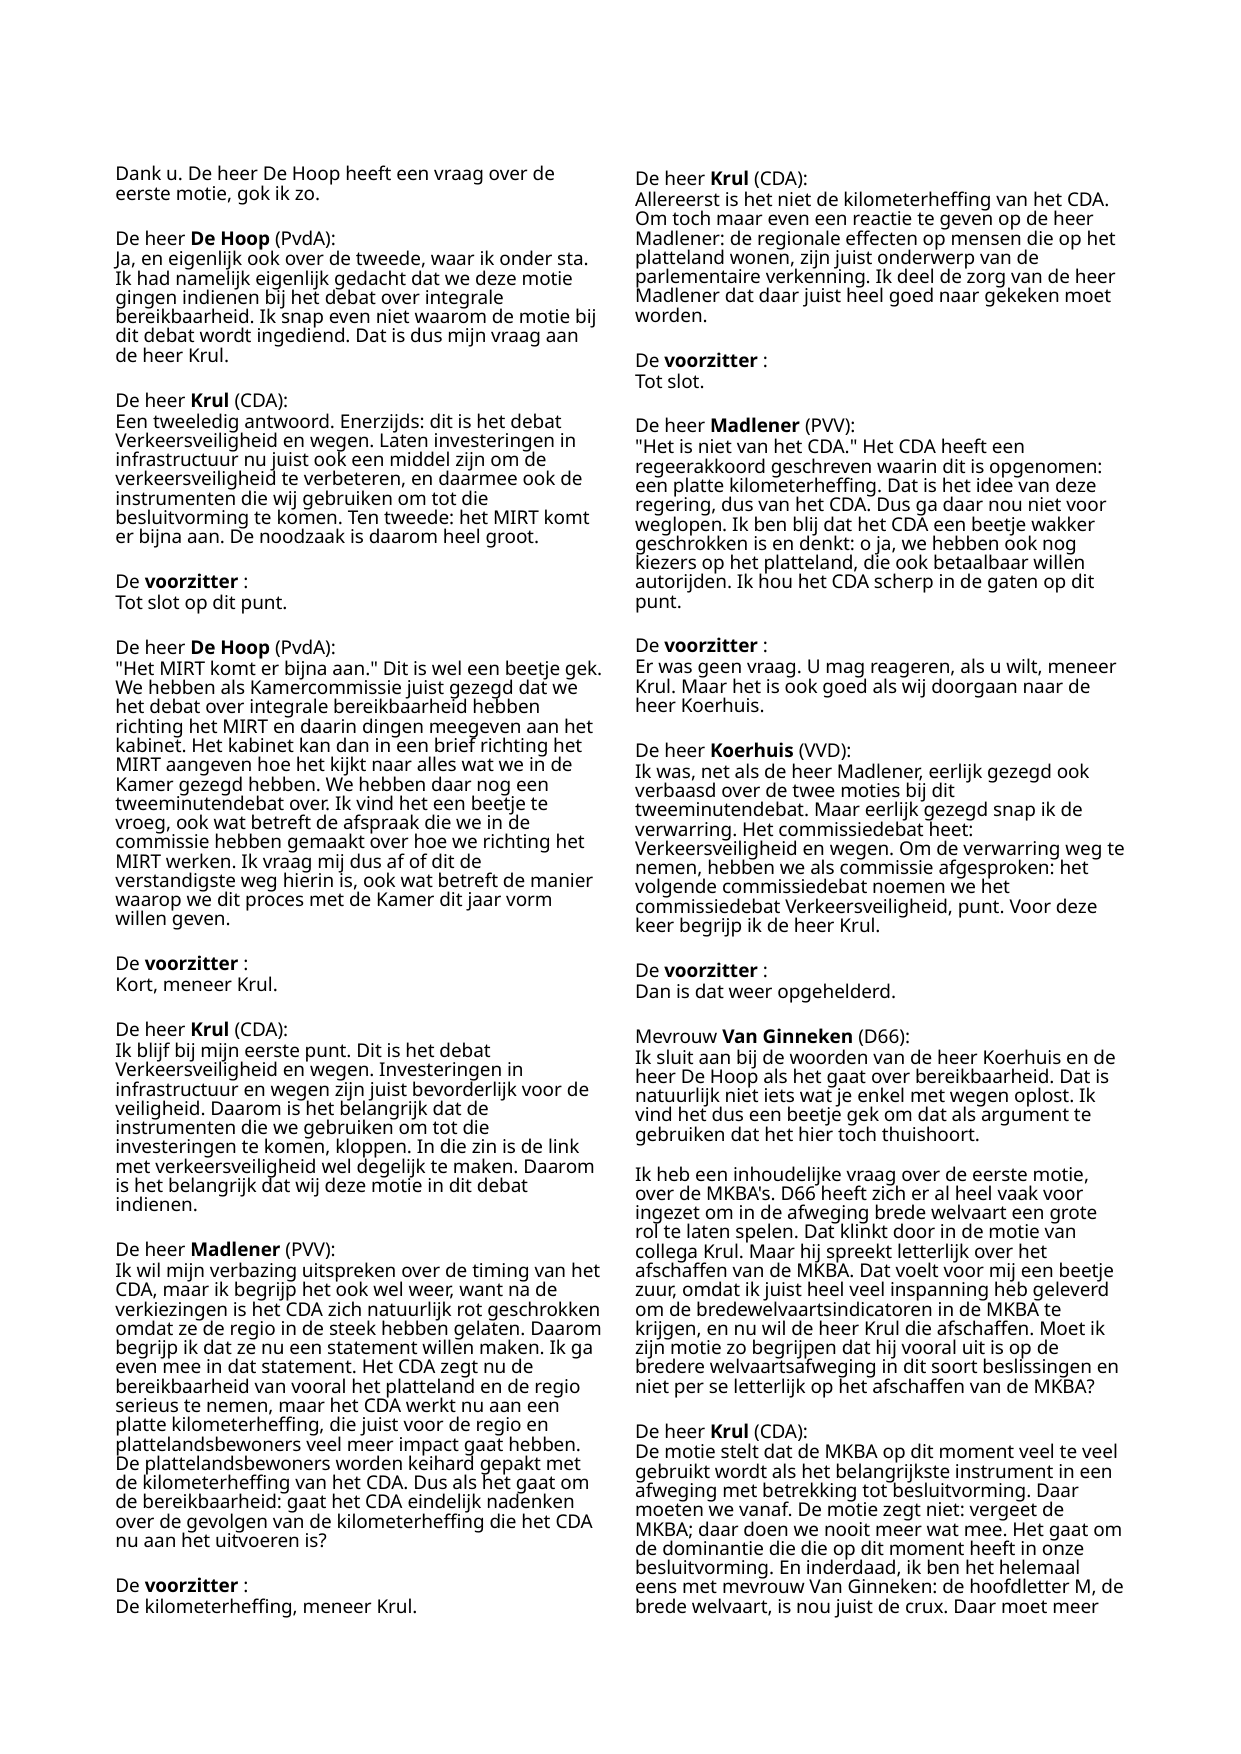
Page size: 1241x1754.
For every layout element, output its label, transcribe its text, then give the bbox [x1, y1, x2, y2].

text Allereerst is het niet de kilometerheffing van het CDA. Om toch maar even een reactie te geven op de heer Madlener: de regionale effecten op mensen die op het platteland wonen, zijn juist onderwerp van de parlementaire verkenning. Ik deel de zorg van de heer Madlener dat daar juist heel goed naar gekeken moet worden. [635, 191, 1125, 326]
text Ik heb een inhoudelijke vraag over de eerste motie, over de MKBA's. D66 heeft zich er al heel vaak voor ingezet om in de afweging brede welvaart een grote rol te laten spelen. Dat klinkt door in de motie van collega Krul. Maar hij spreekt letterlijk over het afschaffen van de MKBA. Dat voelt voor mij een beetje zuur, omdat ik juist heel veel inspanning heb geleverd om de bredewelvaartsindicatoren in de MKBA te krijgen, en nu wil de heer Krul die afschaffen. Moet ik zijn motie zo begrijpen dat hij vooral uit is op de bredere welvaartsafweging in dit soort beslissingen en niet per se letterlijk op het afschaffen van de MKBA? [635, 1166, 1125, 1397]
text Ik sluit aan bij de woorden van de heer Koerhuis en de heer De Hoop als het gaat over bereikbaarheid. Dat is natuurlijk niet iets wat je enkel met wegen oplost. Ik vind het dus een beetje gek om dat als argument te gebruiken dat het hier toch thuishoort. [635, 1049, 1125, 1145]
text De heer Krul (CDA): [635, 165, 1125, 191]
text "Het MIRT komt er bijna aan." Dit is wel een beetje gek. We hebben als Kamercommissie juist gezegd dat we het debat over integrale bereikbaarheid hebben richting het MIRT en daarin dingen meegeven aan het kabinet. Het kabinet kan dan in een brief richting het MIRT aangeven hoe het kijkt naar alles wat we in de Kamer gezegd hebben. We hebben daar nog een tweeminutendebat over. Ik vind het een beetje te vroeg, ook wat betreft de afspraak die we in de commissie hebben gemaakt over hoe we richting het MIRT werken. Ik vraag mij dus af of dit de verstandigste weg hierin is, ook wat betreft de manier waarop we dit proces met de Kamer dit jaar vorm willen geven. [115, 660, 605, 930]
text De heer Krul (CDA): [635, 1418, 1125, 1443]
text Ja, en eigenlijk ook over de tweede, waar ik onder sta. Ik had namelijk eigenlijk gedacht dat we deze motie gingen indienen bij het debat over integrale bereikbaarheid. Ik snap even niet waarom de motie bij dit debat wordt ingediend. Dat is dus mijn vraag aan de heer Krul. [115, 250, 605, 366]
text De heer Koerhuis (VVD): [635, 737, 1125, 763]
text "Het is niet van het CDA." Het CDA heeft een regeerakkoord geschreven waarin dit is opgenomen: een platte kilometerheffing. Dat is het idee van deze regering, dus van het CDA. Dus ga daar nou niet voor weglopen. Ik ben blij dat het CDA een beetje wakker geschrokken is en denkt: o ja, we hebben ook nog kiezers op het platteland, die ook betaalbaar willen autorijden. Ik hou het CDA scherp in de gaten op dit punt. [635, 438, 1125, 612]
text De heer Madlener (PVV): [115, 1236, 605, 1262]
text De heer Krul (CDA): [115, 1016, 605, 1042]
text Ik wil mijn verbazing uitspreken over de timing van het CDA, maar ik begrijp het ook wel weer, want na de verkiezingen is het CDA zich natuurlijk rot geschrokken omdat ze de regio in de steek hebben gelaten. Daarom begrijp ik dat ze nu een statement willen maken. Ik ga even mee in dat statement. Het CDA zegt nu de bereikbaarheid van vooral het platteland en de regio serieus te nemen, maar het CDA werkt nu aan een platte kilometerheffing, die juist voor de regio en plattelandsbewoners veel meer impact gaat hebben. De plattelandsbewoners worden keihard gepakt met de kilometerheffing van het CDA. Dus als het gaat om de bereikbaarheid: gaat het CDA eindelijk nadenken over de gevolgen van de kilometerheffing die het CDA nu aan het uitvoeren is? [115, 1262, 605, 1551]
text Kort, meneer Krul. [115, 976, 605, 996]
text De voorzitter : [115, 568, 605, 594]
text De heer Madlener (PVV): [635, 413, 1125, 438]
text De heer De Hoop (PvdA): [115, 634, 605, 660]
text De voorzitter : [635, 347, 1125, 373]
text De motie stelt dat de MKBA op dit moment veel te veel gebruikt wordt als het belangrijkste instrument in een afweging met betrekking tot besluitvorming. Daar moeten we vanaf. De motie zegt niet: vergeet de MKBA; daar doen we nooit meer wat mee. Het gaat om de dominantie die die op dit moment heeft in onze besluitvorming. En inderdaad, ik ben het helemaal eens met mevrouw Van Ginneken: de hoofdletter M, de brede welvaart, is nou juist de crux. Daar moet meer [635, 1443, 1125, 1617]
text Ik blijf bij mijn eerste punt. Dit is het debat Verkeersveiligheid en wegen. Investeringen in infrastructuur en wegen zijn juist bevorderlijk voor de veiligheid. Daarom is het belangrijk dat de instrumenten die we gebruiken om tot die investeringen te komen, kloppen. In die zin is de link met verkeersveiligheid wel degelijk te maken. Daarom is het belangrijk dat wij deze motie in dit debat indienen. [115, 1042, 605, 1216]
text Er was geen vraag. U mag reageren, als u wilt, meneer Krul. Maar het is ook goed als wij doorgaan naar de heer Koerhuis. [635, 658, 1125, 716]
text Ik was, net als de heer Madlener, eerlijk gezegd ook verbaasd over de twee moties bij dit tweeminutendebat. Maar eerlijk gezegd snap ik de verwarring. Het commissiedebat heet: Verkeersveiligheid en wegen. Om de verwarring weg te nemen, hebben we als commissie afgesproken: het volgende commissiedebat noemen we het commissiedebat Verkeersveiligheid, punt. Voor deze keer begrijp ik de heer Krul. [635, 763, 1125, 936]
text De kilometerheffing, meneer Krul. [115, 1598, 605, 1617]
text Mevrouw Van Ginneken (D66): [635, 1023, 1125, 1049]
text Tot slot. [635, 373, 1125, 392]
text Tot slot op dit punt. [115, 594, 605, 613]
text De voorzitter : [635, 633, 1125, 658]
text Een tweeledig antwoord. Enerzijds: dit is het debat Verkeersveiligheid en wegen. Laten investeringen in infrastructuur nu juist ook een middel zijn om de verkeersveiligheid te verbeteren, en daarmee ook de instrumenten die wij gebruiken om tot die besluitvorming te komen. Ten tweede: het MIRT komt er bijna aan. De noodzaak is daarom heel groot. [115, 413, 605, 547]
text Dank u. De heer De Hoop heeft een vraag over de eerste motie, gok ik zo. [115, 165, 605, 204]
text De voorzitter : [115, 1572, 605, 1598]
text De voorzitter : [635, 957, 1125, 983]
text Dan is dat weer opgehelderd. [635, 983, 1125, 1002]
text De heer De Hoop (PvdA): [115, 225, 605, 250]
text De voorzitter : [115, 951, 605, 976]
text De heer Krul (CDA): [115, 387, 605, 413]
